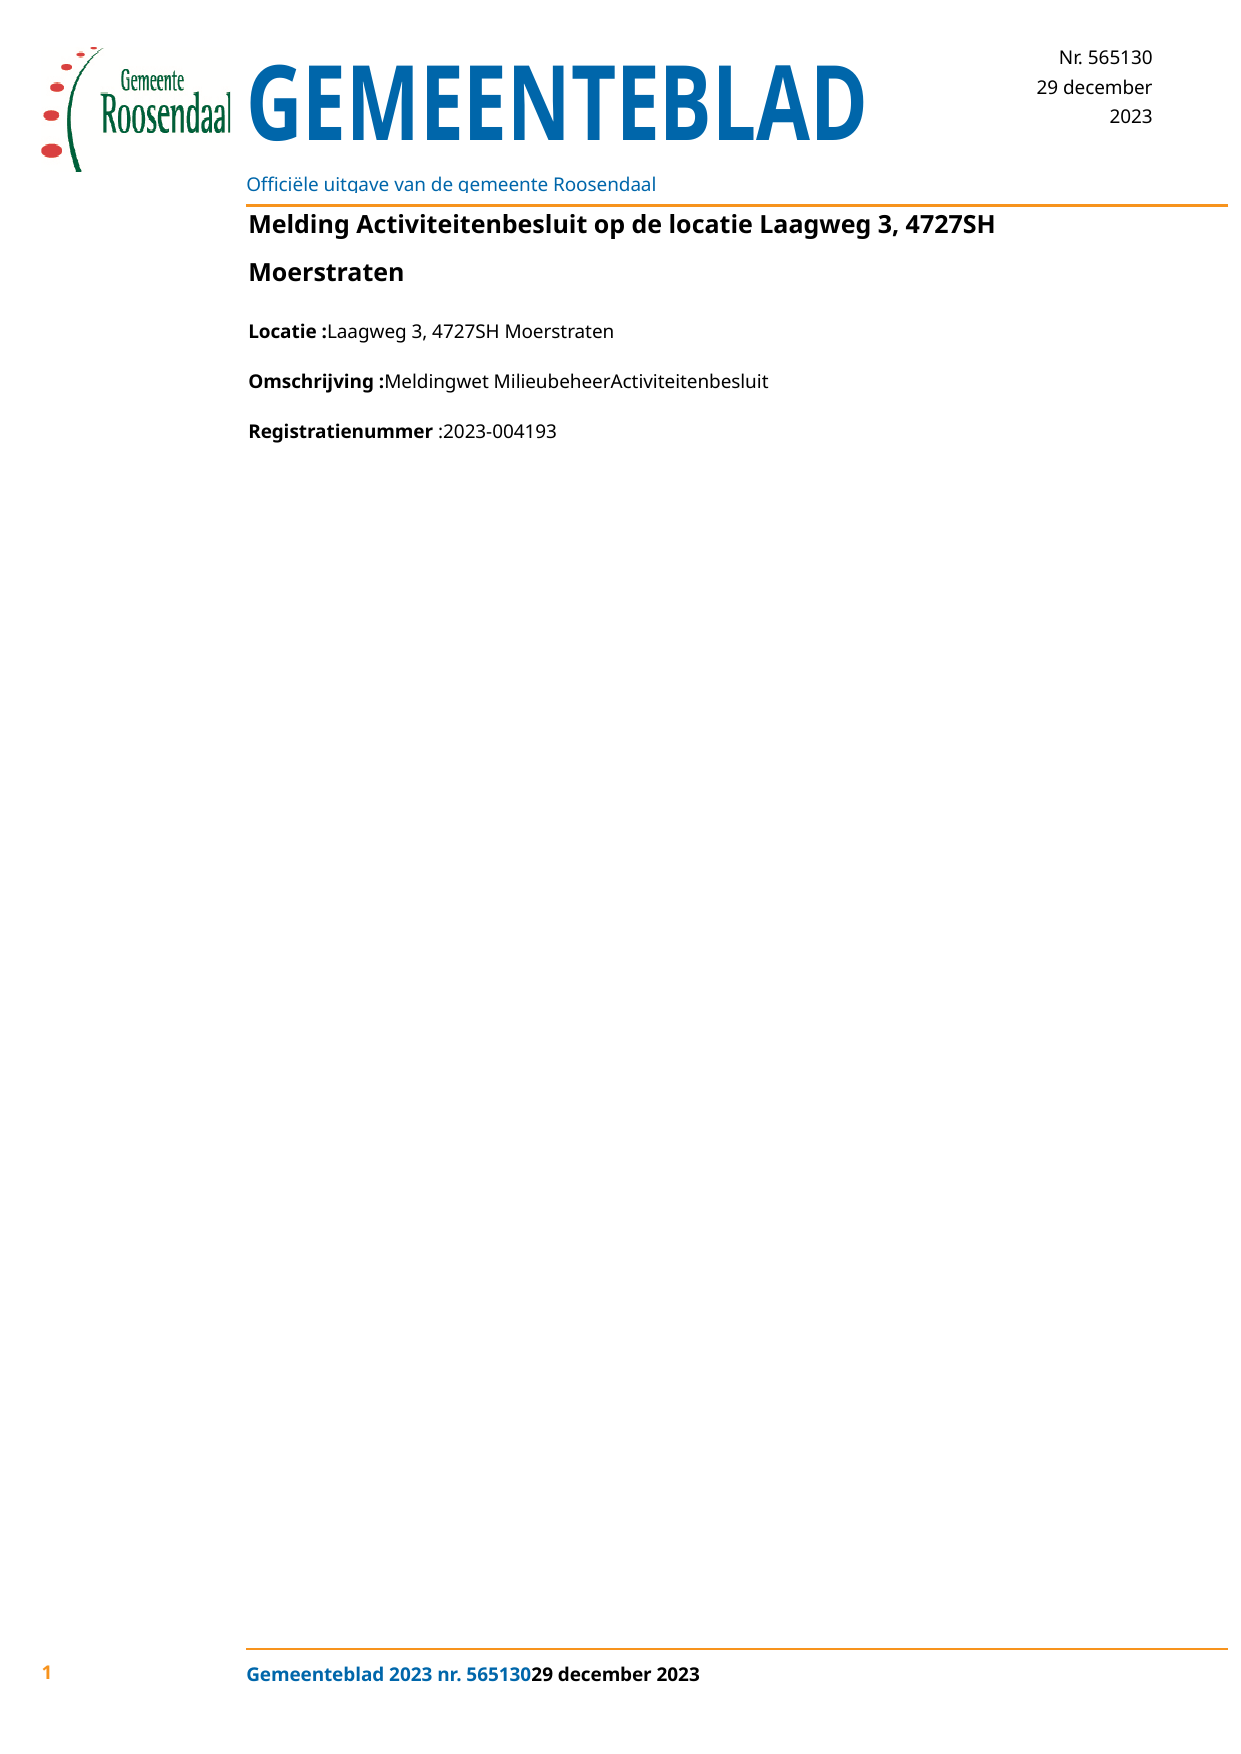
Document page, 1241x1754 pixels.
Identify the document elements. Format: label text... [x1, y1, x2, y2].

picture [41, 47, 231, 172]
text Melding Activiteitenbesluit op de locatie Laagweg 3, 4727SH Moerstraten [248, 207, 1152, 288]
text Locatie :Laagweg 3, 4727SH Moerstraten [248, 318, 1152, 344]
text Registratienummer :2023-004193 [248, 419, 1152, 444]
text Omschrijving :Meldingwet MilieubeheerActiviteitenbesluit [248, 368, 1152, 394]
